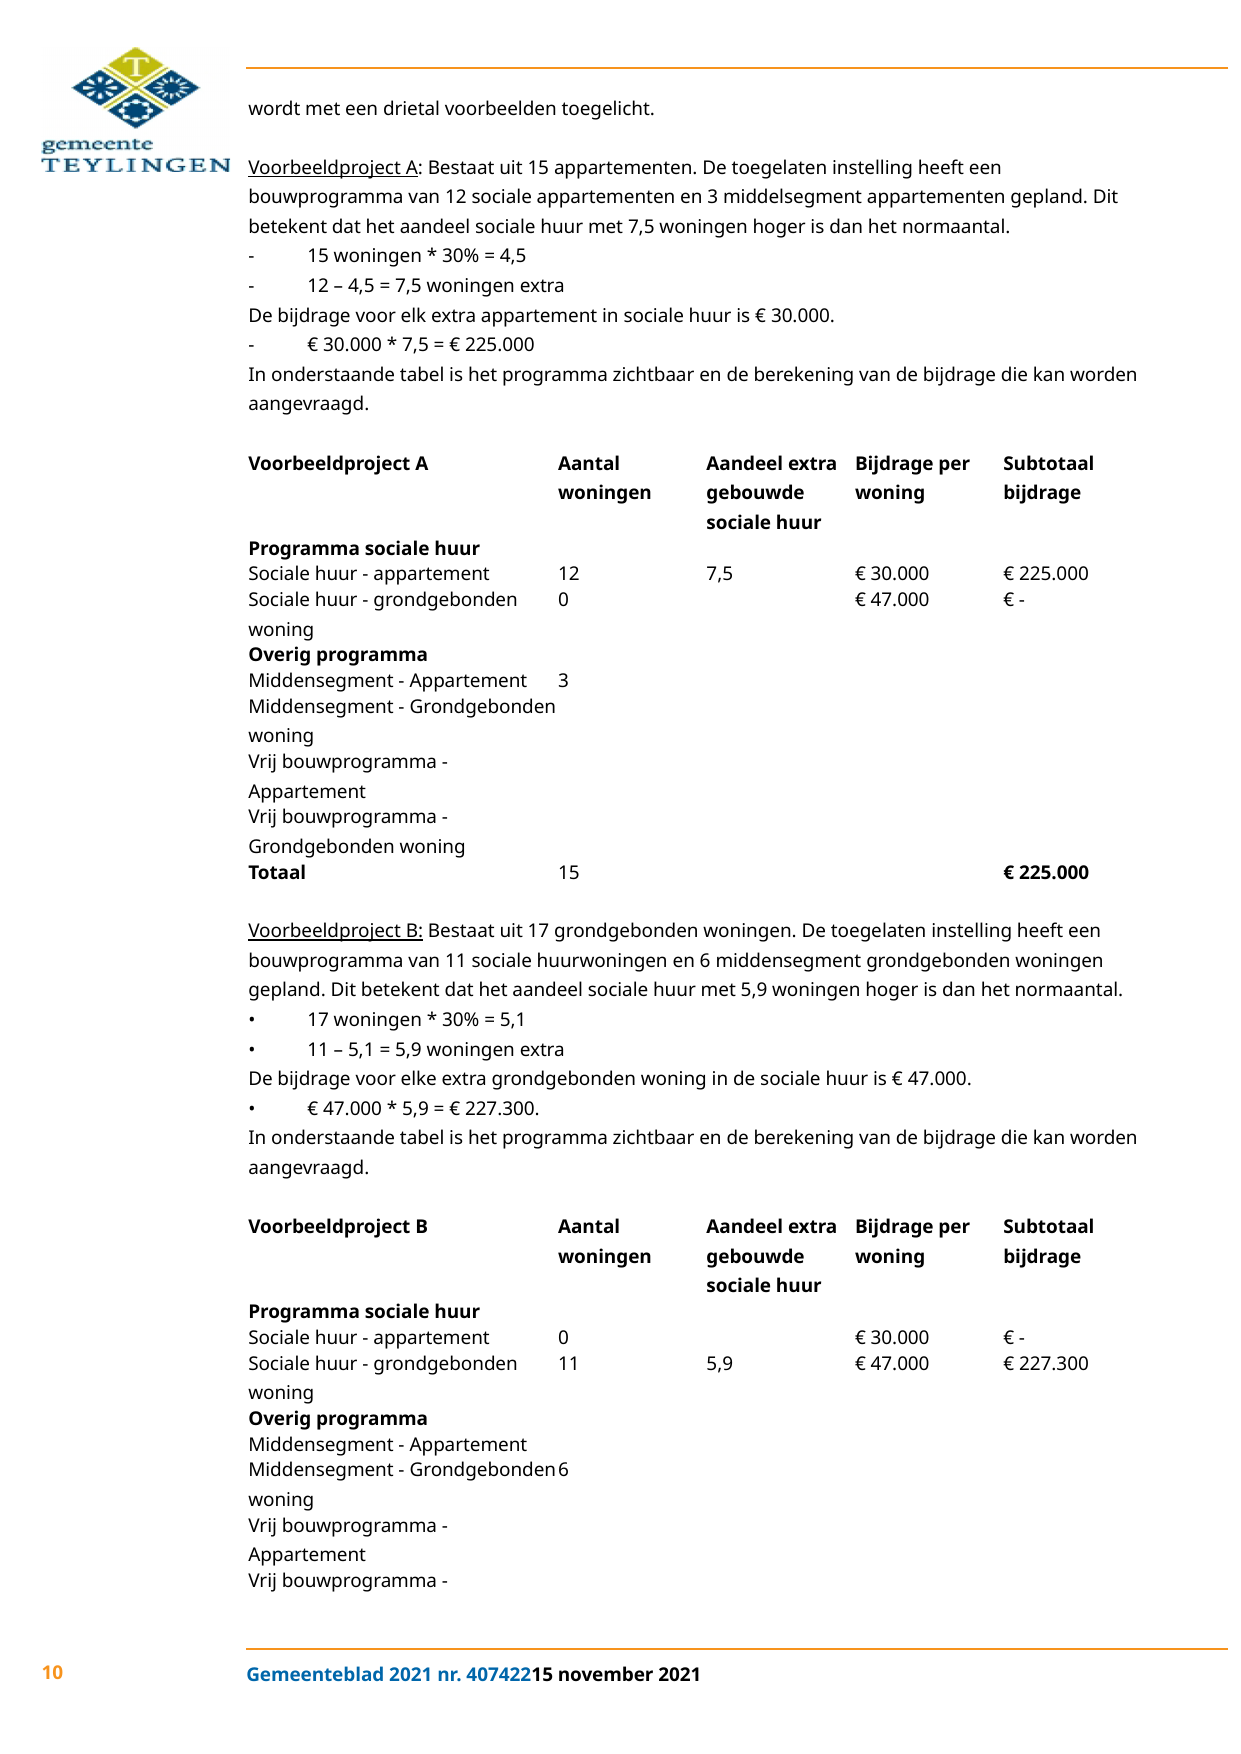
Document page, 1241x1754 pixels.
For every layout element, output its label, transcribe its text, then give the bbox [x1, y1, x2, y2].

table_cell Sociale huur - appartement [248, 561, 558, 586]
text De bijdrage voor elke extra grondgebonden woning in de sociale huur is € 47.000. [248, 1065, 1152, 1091]
table_cell € 227.300 [1003, 1350, 1152, 1405]
text In onderstaande tabel is het programma zichtbaar en de berekening van de bijdrage die kan worden aangevraagd. [248, 361, 1152, 416]
table_cell [1003, 1431, 1152, 1457]
table_header Subtotaal bijdrage [1003, 1214, 1152, 1298]
list 15 woningen * 30% = 4,5 [248, 243, 1152, 268]
table_header Aantal woningen [558, 1214, 706, 1298]
table_cell 5,9 [706, 1350, 855, 1405]
table_cell [855, 693, 1003, 748]
list 17 woningen * 30% = 5,1 [248, 1006, 1152, 1032]
table_cell [706, 1457, 855, 1512]
table_cell Middensegment - Appartement [248, 1431, 558, 1457]
table_header Voorbeeldproject A [248, 450, 558, 535]
table_cell [855, 667, 1003, 693]
table_cell [1003, 1567, 1152, 1593]
table_cell Totaal [248, 859, 558, 885]
table_cell € 30.000 [855, 1324, 1003, 1350]
table_cell Sociale huur - grondgebonden woning [248, 1350, 558, 1405]
text Voorbeeldproject A: Bestaat uit 15 appartementen. De toegelaten instelling heeft een bouwprogramma van 12 sociale appartementen en 3 middelsegment appartementen gepland. Dit betekent dat het aandeel sociale huur met 7,5 woningen hoger is dan het normaantal. [248, 154, 1152, 239]
table_cell € 47.000 [855, 586, 1003, 642]
text Voorbeeldproject B: Bestaat uit 17 grondgebonden woningen. De toegelaten instelling heeft een bouwprogramma van 11 sociale huurwoningen en 6 middensegment grondgebonden woningen gepland. Dit betekent dat het aandeel sociale huur met 5,9 woningen hoger is dan het normaantal. [248, 917, 1152, 1002]
table_cell Vrij bouwprogramma - Grondgebonden woning [248, 804, 558, 859]
table_cell 7,5 [706, 561, 855, 586]
table_cell [706, 667, 855, 693]
table_cell [1003, 667, 1152, 693]
table_cell 12 [558, 561, 706, 586]
table_cell € 225.000 [1003, 561, 1152, 586]
table_cell [706, 1512, 855, 1567]
table_cell [1003, 748, 1152, 804]
table_cell [855, 804, 1003, 859]
table_cell Vrij bouwprogramma - Appartement [248, 748, 558, 804]
table_cell Middensegment - Grondgebonden woning [248, 693, 558, 748]
table_cell € 30.000 [855, 561, 1003, 586]
table_header Bijdrage per woning [855, 1214, 1003, 1298]
table_cell [1003, 804, 1152, 859]
table_cell [1003, 693, 1152, 748]
table_cell [706, 748, 855, 804]
table_header Voorbeeldproject B [248, 1214, 558, 1298]
list € 47.000 * 5,9 = € 227.300. [248, 1095, 1152, 1121]
table_cell Sociale huur - grondgebonden woning [248, 586, 558, 642]
table_cell 3 [558, 667, 706, 693]
list € 30.000 * 7,5 = € 225.000 [248, 331, 1152, 357]
table_cell Overig programma [248, 642, 1152, 667]
table_cell [558, 1512, 706, 1567]
text In onderstaande tabel is het programma zichtbaar en de berekening van de bijdrage die kan worden aangevraagd. [248, 1124, 1152, 1180]
table_cell [706, 586, 855, 642]
table_header Aantal woningen [558, 450, 706, 535]
table_header Aandeel extra gebouwde sociale huur [706, 1214, 855, 1298]
table_cell Vrij bouwprogramma [248, 1567, 558, 1593]
table_cell [706, 1324, 855, 1350]
table_cell [1003, 1457, 1152, 1512]
table_cell [558, 1567, 706, 1593]
table_cell Middensegment - Grondgebonden woning [248, 1457, 558, 1512]
table_cell Sociale huur - appartement [248, 1324, 558, 1350]
table_cell Overig programma [248, 1405, 1152, 1431]
table_cell Programma sociale huur [248, 535, 1152, 561]
table_cell [855, 1457, 1003, 1512]
table_cell [558, 693, 706, 748]
table_cell € - [1003, 586, 1152, 642]
table_header Subtotaal bijdrage [1003, 450, 1152, 535]
table_cell [706, 1431, 855, 1457]
table_header Bijdrage per woning [855, 450, 1003, 535]
table_header Aandeel extra gebouwde sociale huur [706, 450, 855, 535]
table_cell [706, 804, 855, 859]
list 11 – 5,1 = 5,9 woningen extra [248, 1036, 1152, 1062]
table_cell [706, 693, 855, 748]
table_cell € 47.000 [855, 1350, 1003, 1405]
table_cell Vrij bouwprogramma - Appartement [248, 1512, 558, 1567]
table_cell € 225.000 [1003, 859, 1152, 885]
table_cell € - [1003, 1324, 1152, 1350]
table_cell Programma sociale huur [248, 1298, 1152, 1324]
table_cell 0 [558, 1324, 706, 1350]
table_cell [706, 859, 855, 885]
text De bijdrage voor elk extra appartement in sociale huur is € 30.000. [248, 302, 1152, 328]
table_cell [558, 1431, 706, 1457]
picture [41, 47, 231, 172]
list 12 – 4,5 = 7,5 woningen extra [248, 272, 1152, 298]
table_cell [855, 859, 1003, 885]
table_cell [855, 1512, 1003, 1567]
table_cell 15 [558, 859, 706, 885]
table_cell 11 [558, 1350, 706, 1405]
table_cell [558, 748, 706, 804]
text wordt met een drietal voorbeelden toegelicht. [248, 95, 1152, 121]
table_cell [855, 1431, 1003, 1457]
table_cell 0 [558, 586, 706, 642]
table_cell [1003, 1512, 1152, 1567]
table_cell [855, 748, 1003, 804]
table_cell [855, 1567, 1003, 1593]
table_cell 6 [558, 1457, 706, 1512]
table_cell [558, 804, 706, 859]
table_cell [706, 1567, 855, 1593]
table_cell Middensegment - Appartement [248, 667, 558, 693]
